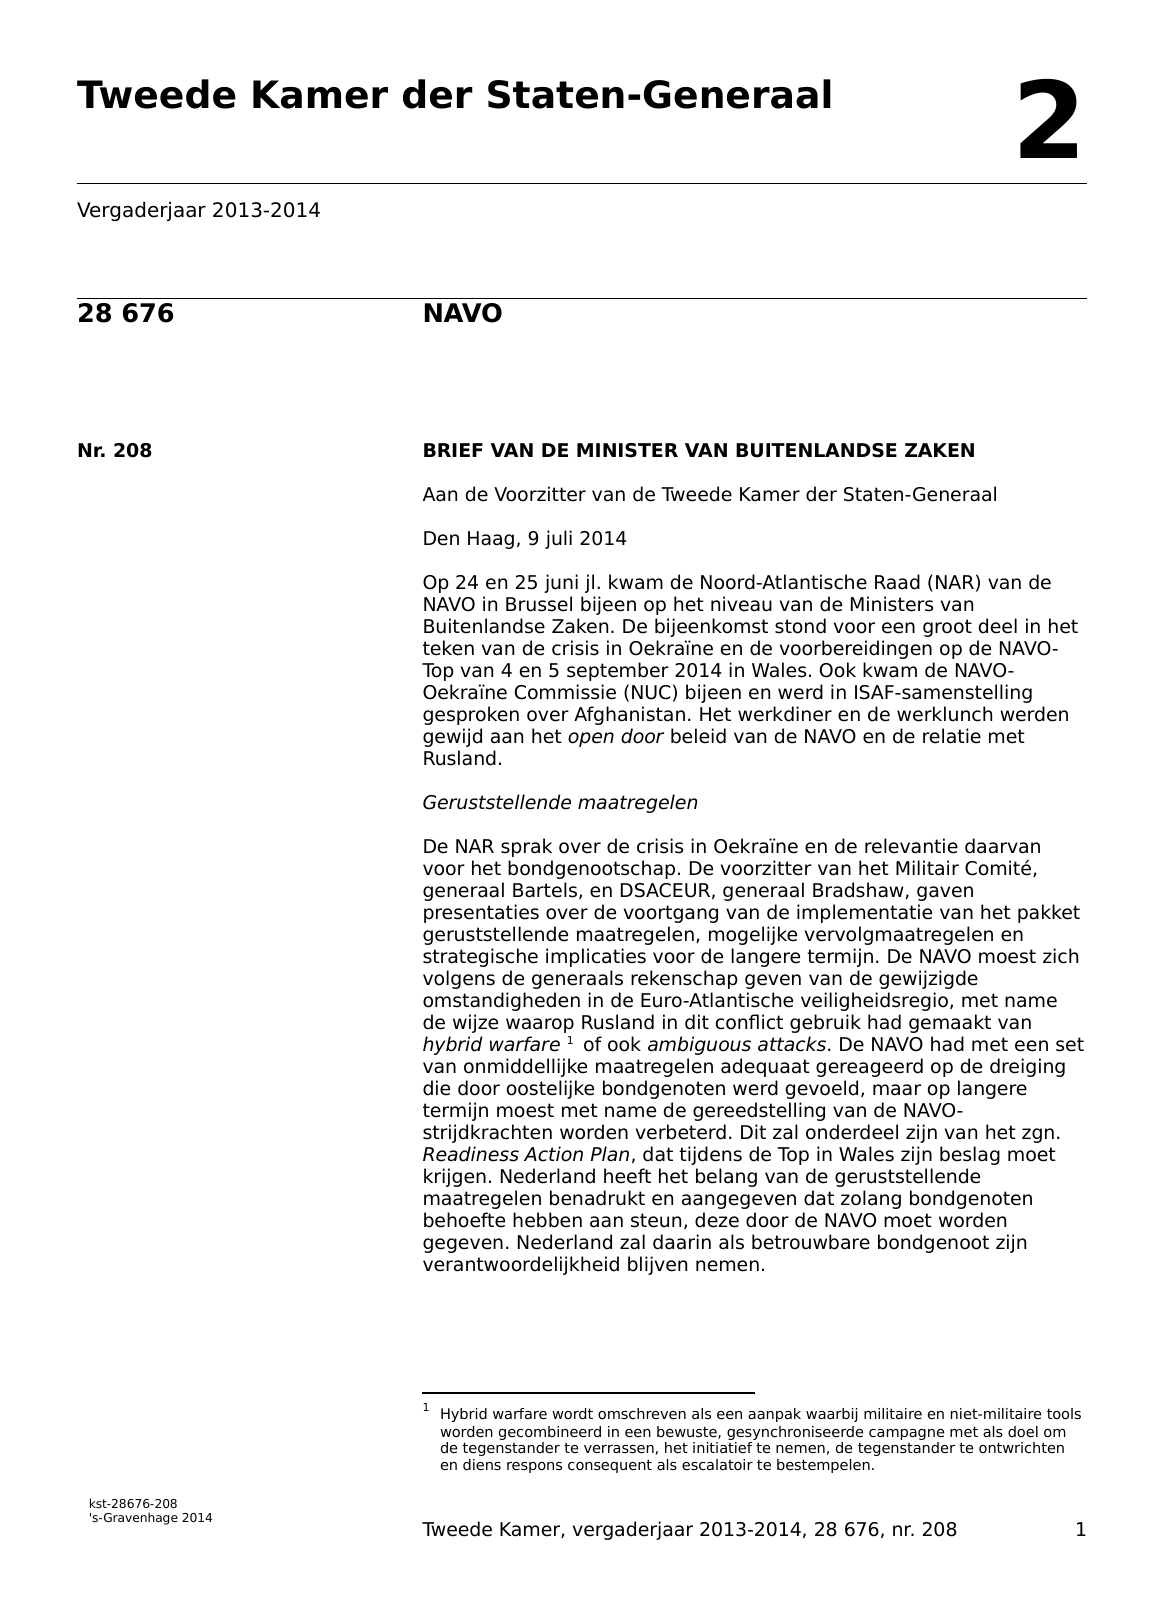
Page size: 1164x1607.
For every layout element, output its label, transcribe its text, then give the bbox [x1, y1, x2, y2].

text 's-Gravenhage 2014 [88, 1511, 323, 1525]
text Aan de Voorzitter van de Tweede Kamer der Staten-Generaal [422, 484, 1087, 506]
text kst-28676-208 [88, 1497, 323, 1511]
subtitle Geruststellende maatregelen [422, 792, 1087, 814]
subtitle 28 676 NAVO [77, 299, 1087, 329]
text Hybrid warfare wordt omschreven als een aanpak waarbij militaire en niet-militaire tools worden gecombineerd in een bewuste, gesynchroniseerde campagne met als doel om de tegenstander te verrassen, het initiatief te nemen, de tegenstander te ontwrichten en diens respons consequent als escalatoir te bestempelen. [422, 1402, 1087, 1474]
table_header Tweede Kamer der Staten-Generaal [77, 59, 886, 183]
text Op 24 en 25 juni jl. kwam de Noord-Atlantische Raad (NAR) van de NAVO in Brussel bijeen op het niveau van de Ministers van Buitenlandse Zaken. De bijeenkomst stond voor een groot deel in het teken van de crisis in Oekraïne en de voorbereidingen op de NAVO-Top van 4 en 5 september 2014 in Wales. Ook kwam de NAVO-Oekraïne Commissie (NUC) bijeen en werd in ISAF-samenstelling gesproken over Afghanistan. Het werkdiner en de werklunch werden gewijd aan het open door beleid van de NAVO en de relatie met Rusland. [422, 572, 1087, 770]
subtitle Nr. 208 BRIEF VAN DE MINISTER VAN BUITENLANDSE ZAKEN [77, 440, 1087, 462]
text Den Haag, 9 juli 2014 [422, 528, 1087, 550]
text De NAR sprak over de crisis in Oekraïne en de relevantie daarvan voor het bondgenootschap. De voorzitter van het Militair Comité, generaal Bartels, en DSACEUR, generaal Bradshaw, gaven presentaties over de voortgang van de implementatie van het pakket geruststellende maatregelen, mogelijke vervolgmaatregelen en strategische implicaties voor de langere termijn. De NAVO moest zich volgens de generaals rekenschap geven van de gewijzigde omstandigheden in de Euro-Atlantische veiligheidsregio, met name de wijze waarop Rusland in dit conflict gebruik had gemaakt van hybrid warfare of ook ambiguous attacks. De NAVO had met een set van onmiddellijke maatregelen adequaat gereageerd op de dreiging die door oostelijke bondgenoten werd gevoeld, maar op langere termijn moest met name de gereedstelling van de NAVO-strijdkrachten worden verbeterd. Dit zal onderdeel zijn van het zgn. Readiness Action Plan, dat tijdens de Top in Wales zijn beslag moet krijgen. Nederland heeft het belang van de geruststellende maatregelen benadrukt en aangegeven dat zolang bondgenoten behoefte hebben aan steun, deze door de NAVO moet worden gegeven. Nederland zal daarin als betrouwbare bondgenoot zijn verantwoordelijkheid blijven nemen. [422, 836, 1087, 1276]
table_cell Vergaderjaar 2013-2014 [77, 184, 1087, 298]
table_header 2 [886, 59, 1087, 183]
